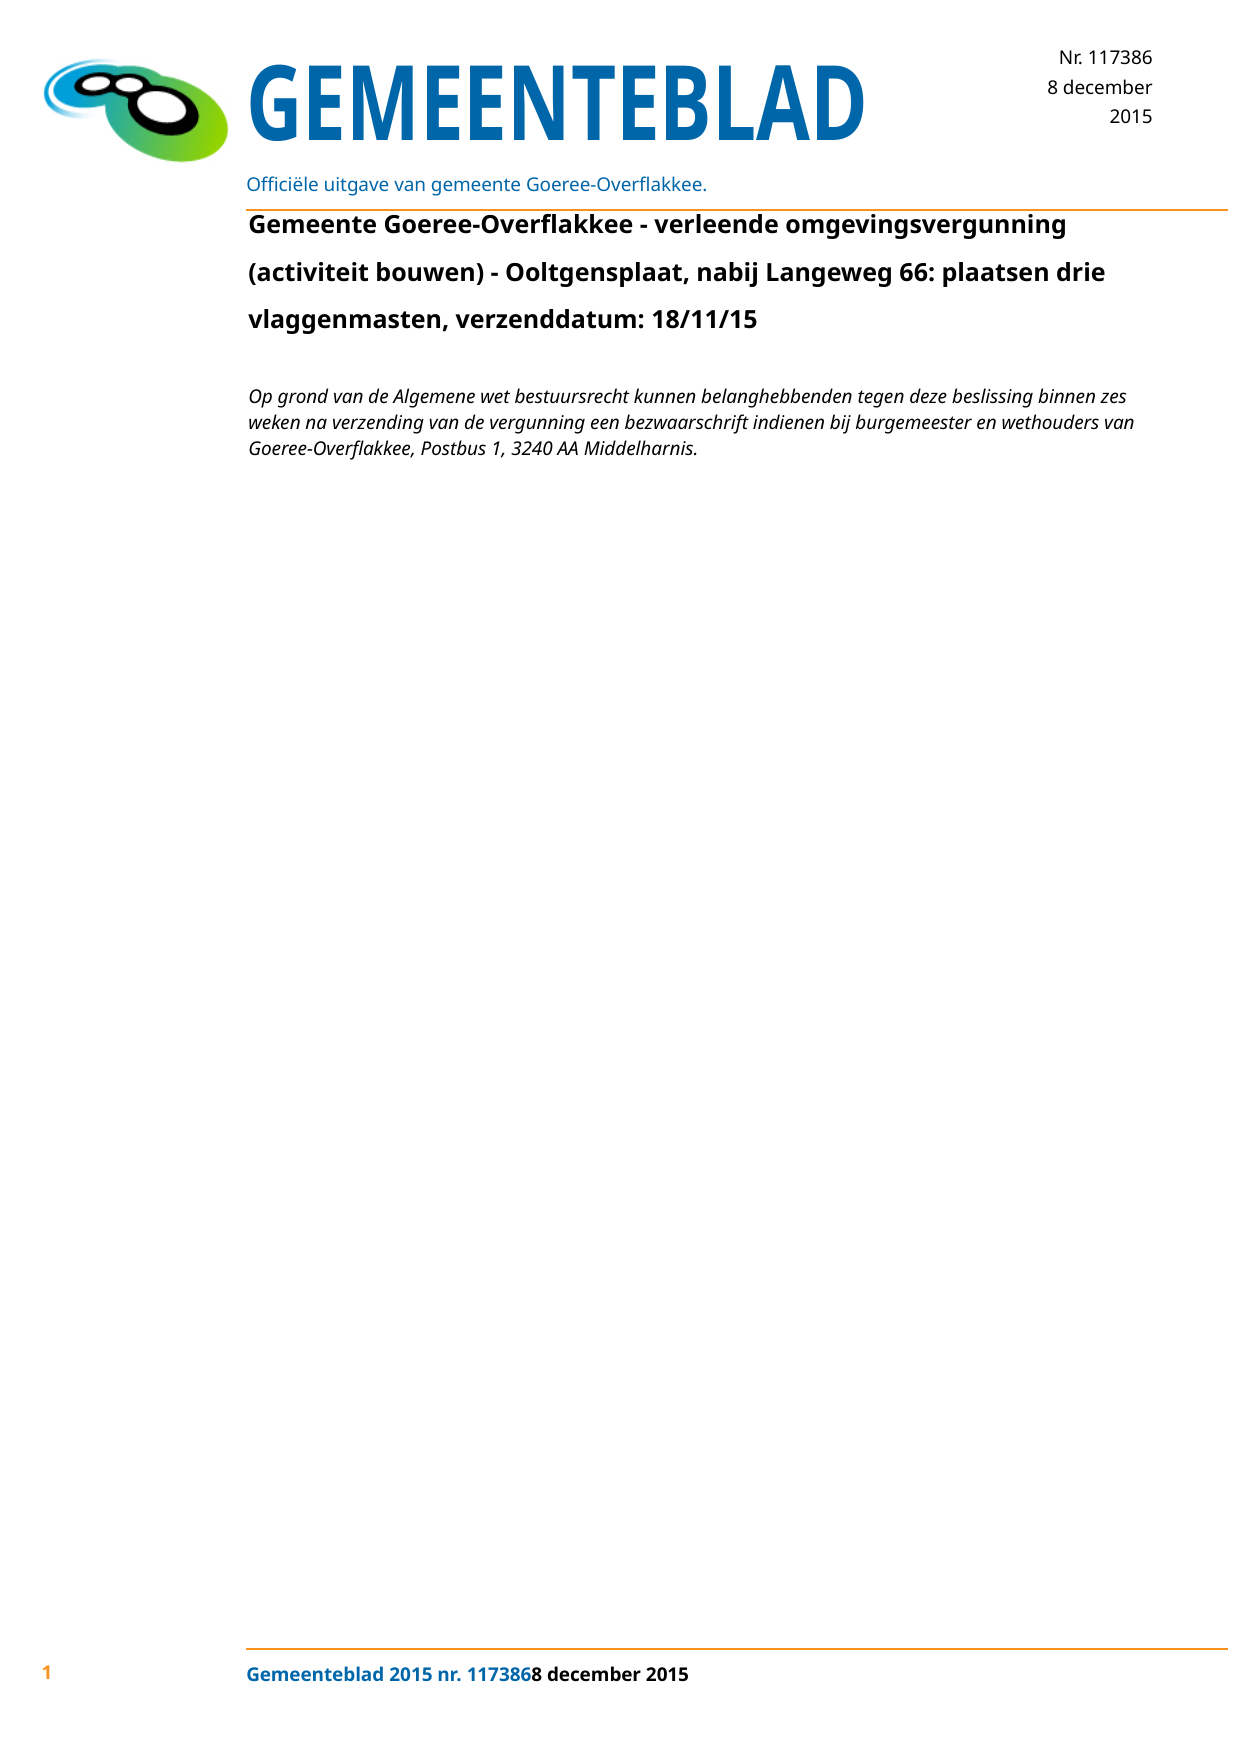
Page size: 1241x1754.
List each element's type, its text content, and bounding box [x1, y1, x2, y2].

text Op grond van de Algemene wet bestuursrecht kunnen belanghebbenden tegen deze beslissing binnen zes weken na verzending van de vergunning een bezwaarschrift indienen bij burgemeester en wethouders van Goeree-Overflakkee, Postbus 1, 3240 AA Middelharnis. [248, 384, 1152, 461]
picture [41, 47, 231, 172]
text Gemeente Goeree-Overflakkee - verleende omgevingsvergunning (activiteit bouwen) - Ooltgensplaat, nabij Langeweg 66: plaatsen drie vlaggenmasten, verzenddatum: 18/11/15 [248, 211, 1152, 336]
